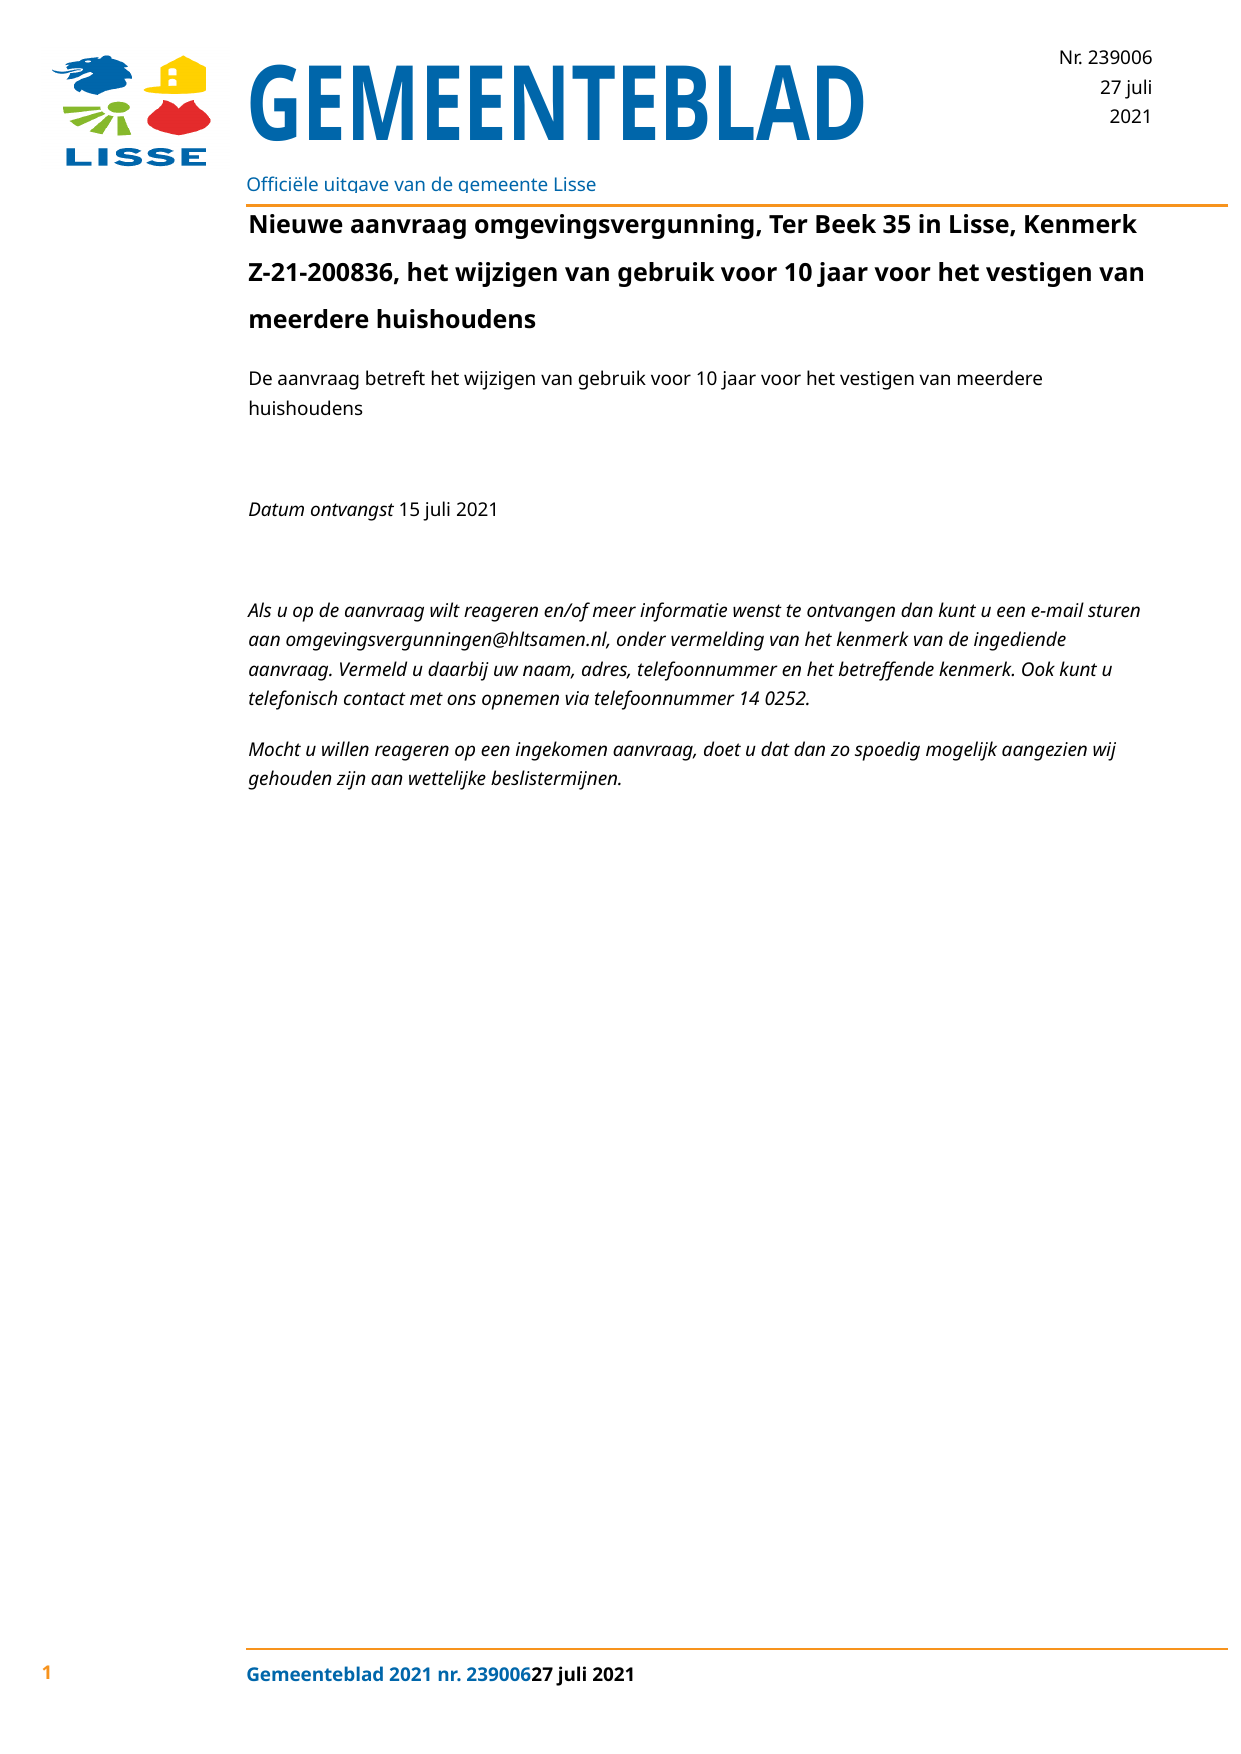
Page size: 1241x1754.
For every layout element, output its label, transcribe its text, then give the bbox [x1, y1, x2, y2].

text Datum ontvangst 15 juli 2021 [248, 496, 1152, 522]
text Mocht u willen reageren op een ingekomen aanvraag, doet u dat dan zo spoedig mogelijk aangezien wij gehouden zijn aan wettelijke beslistermijnen. [248, 736, 1152, 791]
text De aanvraag betreft het wijzigen van gebruik voor 10 jaar voor het vestigen van meerdere huishoudens [248, 366, 1152, 421]
text Nieuwe aanvraag omgevingsvergunning, Ter Beek 35 in Lisse, Kenmerk Z-21-200836, het wijzigen van gebruik voor 10 jaar voor het vestigen van meerdere huishoudens [248, 207, 1152, 336]
picture [41, 47, 231, 172]
text Als u op de aanvraag wilt reageren en/of meer informatie wenst te ontvangen dan kunt u een e-mail sturen aan omgevingsvergunningen@hltsamen.nl, onder vermelding van het kenmerk van de ingediende aanvraag. Vermeld u daarbij uw naam, adres, telefoonnummer en het betreffende kenmerk. Ook kunt u telefonisch contact met ons opnemen via telefoonnummer 14 0252. [248, 597, 1152, 711]
